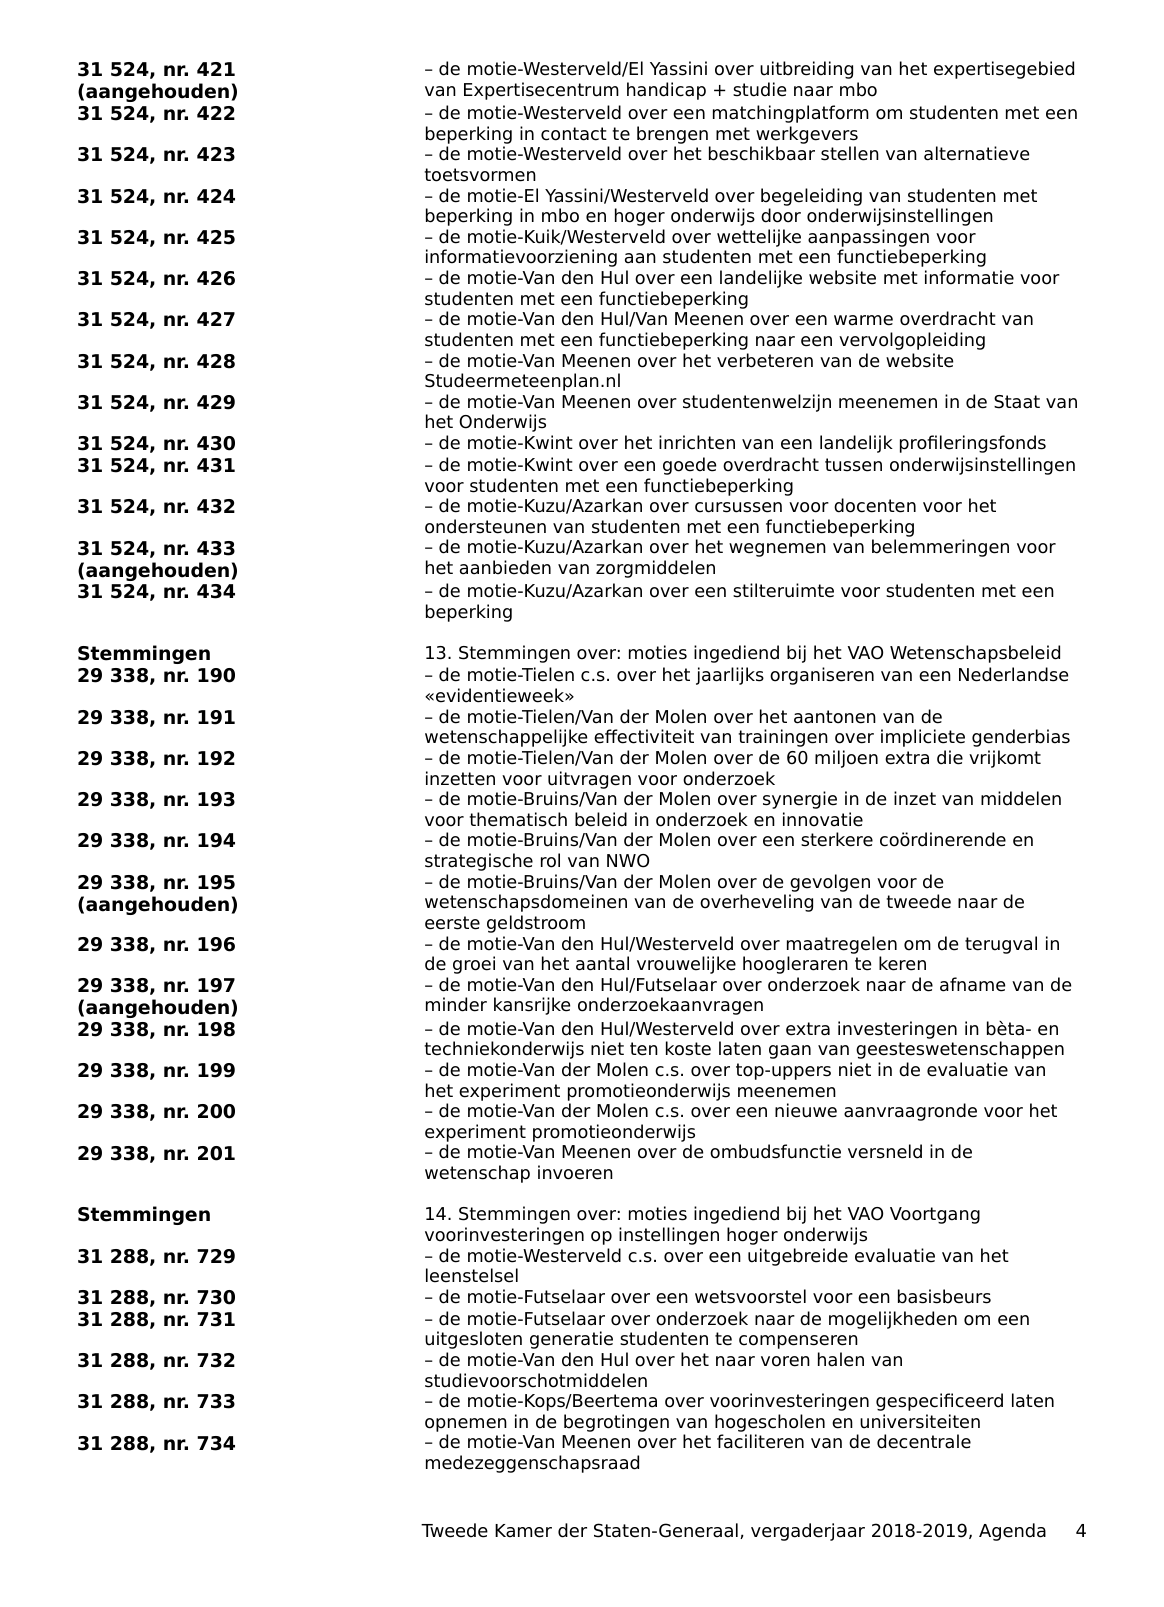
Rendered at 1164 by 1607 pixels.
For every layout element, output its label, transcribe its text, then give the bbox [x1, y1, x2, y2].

table_cell 29 338, nr. 201 [77, 1143, 401, 1184]
table_cell [401, 144, 418, 186]
table_cell 31 288, nr. 731 [77, 1309, 401, 1350]
table_cell 29 338, nr. 190 [77, 665, 401, 707]
table_cell 31 524, nr. 421 (aangehouden) [77, 59, 401, 103]
table_cell [401, 1101, 418, 1142]
table_cell [401, 392, 418, 433]
table_cell 29 338, nr. 199 [77, 1060, 401, 1101]
table_cell [401, 268, 418, 309]
table_cell Stemmingen [77, 1204, 401, 1246]
table_cell – de motie-Kuik/Westerveld over wettelijke aanpassingen voor informatievoorziening aan studenten met een functiebeperking [418, 227, 1087, 268]
table_cell [401, 623, 418, 643]
table_cell [401, 103, 418, 144]
table_cell – de motie-Bruins/Van der Molen over synergie in de inzet van middelen voor thematisch beleid in onderzoek en innovatie [418, 789, 1087, 830]
table_cell [418, 1184, 1087, 1204]
table_cell – de motie-Van den Hul/Van Meenen over een warme overdracht van studenten met een functiebeperking naar een vervolgopleiding [418, 309, 1087, 351]
table_cell [401, 975, 418, 1019]
table_cell [401, 1391, 418, 1432]
table_cell – de motie-Van Meenen over het verbeteren van de website Studeermeteenplan.nl [418, 351, 1087, 392]
table_cell – de motie-Futselaar over onderzoek naar de mogelijkheden om een uitgesloten generatie studenten te compenseren [418, 1309, 1087, 1350]
table_cell [401, 707, 418, 748]
table_cell – de motie-Van Meenen over het faciliteren van de decentrale medezeggenschapsraad [418, 1433, 1087, 1474]
table_cell [401, 1204, 418, 1246]
table_cell [418, 623, 1087, 643]
table_cell 31 524, nr. 426 [77, 268, 401, 309]
table_cell – de motie-Van Meenen over studentenwelzijn meenemen in de Staat van het Onderwijs [418, 392, 1087, 433]
table_cell – de motie-Bruins/Van der Molen over een sterkere coördinerende en strategische rol van NWO [418, 830, 1087, 872]
table_cell – de motie-Van den Hul/Westerveld over maatregelen om de terugval in de groei van het aantal vrouwelijke hoogleraren te keren [418, 934, 1087, 975]
table_cell [401, 538, 418, 581]
table_cell 29 338, nr. 198 [77, 1019, 401, 1060]
table_cell [401, 1060, 418, 1101]
table_cell – de motie-Futselaar over een wetsvoorstel voor een basisbeurs [418, 1287, 1087, 1309]
table_cell [401, 496, 418, 537]
table_cell – de motie-Kuzu/Azarkan over een stilteruimte voor studenten met een beperking [418, 581, 1087, 623]
table_cell – de motie-Kops/Beertema over voorinvesteringen gespecificeerd laten opnemen in de begrotingen van hogescholen en universiteiten [418, 1391, 1087, 1432]
table_cell 31 524, nr. 433 (aangehouden) [77, 538, 401, 581]
table_cell 31 524, nr. 430 [77, 433, 401, 455]
table_cell – de motie-Van den Hul/Westerveld over extra investeringen in bèta- en techniekonderwijs niet ten koste laten gaan van geesteswetenschappen [418, 1019, 1087, 1060]
table_cell 31 524, nr. 424 [77, 186, 401, 227]
table_cell [401, 643, 418, 665]
table_cell [401, 433, 418, 455]
table_cell – de motie-Van den Hul over het naar voren halen van studievoorschotmiddelen [418, 1350, 1087, 1391]
table_cell – de motie-El Yassini/Westerveld over begeleiding van studenten met beperking in mbo en hoger onderwijs door onderwijsinstellingen [418, 186, 1087, 227]
table_cell [401, 1143, 418, 1184]
table_cell – de motie-Kuzu/Azarkan over cursussen voor docenten voor het ondersteunen van studenten met een functiebeperking [418, 496, 1087, 537]
table_cell [401, 1246, 418, 1287]
table_cell – de motie-Van der Molen c.s. over een nieuwe aanvraagronde voor het experiment promotieonderwijs [418, 1101, 1087, 1142]
table_cell 29 338, nr. 193 [77, 789, 401, 830]
table_cell [401, 186, 418, 227]
table_cell 29 338, nr. 195 (aangehouden) [77, 872, 401, 933]
table_cell 29 338, nr. 194 [77, 830, 401, 872]
table_cell – de motie-Kwint over het inrichten van een landelijk profileringsfonds [418, 433, 1087, 455]
table_cell – de motie-Van den Hul/Futselaar over onderzoek naar de afname van de minder kansrijke onderzoekaanvragen [418, 975, 1087, 1019]
table_cell 31 288, nr. 733 [77, 1391, 401, 1432]
table_cell – de motie-Kuzu/Azarkan over het wegnemen van belemmeringen voor het aanbieden van zorgmiddelen [418, 538, 1087, 581]
table_cell [401, 1287, 418, 1309]
table_cell [401, 872, 418, 933]
table_cell [401, 1433, 418, 1474]
table_cell – de motie-Van der Molen c.s. over top-uppers niet in de evaluatie van het experiment promotieonderwijs meenemen [418, 1060, 1087, 1101]
table_cell – de motie-Tielen c.s. over het jaarlijks organiseren van een Nederlandse «evidentieweek» [418, 665, 1087, 707]
table_cell [401, 351, 418, 392]
table_cell – de motie-Tielen/Van der Molen over het aantonen van de wetenschappelijke effectiviteit van trainingen over impliciete genderbias [418, 707, 1087, 748]
table_cell Stemmingen [77, 643, 401, 665]
table_cell 31 288, nr. 732 [77, 1350, 401, 1391]
table_cell [401, 748, 418, 789]
table_cell – de motie-Westerveld over het beschikbaar stellen van alternatieve toetsvormen [418, 144, 1087, 186]
table_cell – de motie-Van den Hul over een landelijke website met informatie voor studenten met een functiebeperking [418, 268, 1087, 309]
table_cell [401, 59, 418, 103]
table_cell 31 524, nr. 431 [77, 455, 401, 496]
table_cell [77, 623, 401, 643]
table_cell 31 288, nr. 734 [77, 1433, 401, 1474]
table_cell 31 288, nr. 729 [77, 1246, 401, 1287]
table_cell 13. Stemmingen over: moties ingediend bij het VAO Wetenschapsbeleid [418, 643, 1087, 665]
table_cell [401, 227, 418, 268]
table_cell – de motie-Bruins/Van der Molen over de gevolgen voor de wetenschapsdomeinen van de overheveling van de tweede naar de eerste geldstroom [418, 872, 1087, 933]
table_cell [401, 455, 418, 496]
table_cell [401, 309, 418, 351]
table_cell [401, 1309, 418, 1350]
table_cell 29 338, nr. 196 [77, 934, 401, 975]
table_cell 29 338, nr. 197 (aangehouden) [77, 975, 401, 1019]
table_cell 31 524, nr. 429 [77, 392, 401, 433]
table_cell 31 524, nr. 432 [77, 496, 401, 537]
table_cell 31 288, nr. 730 [77, 1287, 401, 1309]
table_cell 31 524, nr. 427 [77, 309, 401, 351]
table_cell 31 524, nr. 422 [77, 103, 401, 144]
table_cell – de motie-Westerveld/El Yassini over uitbreiding van het expertisegebied van Expertisecentrum handicap + studie naar mbo [418, 59, 1087, 103]
table_cell – de motie-Kwint over een goede overdracht tussen onderwijsinstellingen voor studenten met een functiebeperking [418, 455, 1087, 496]
table_cell 31 524, nr. 428 [77, 351, 401, 392]
table_cell 31 524, nr. 423 [77, 144, 401, 186]
table_cell 29 338, nr. 192 [77, 748, 401, 789]
table_cell 29 338, nr. 200 [77, 1101, 401, 1142]
table_cell [401, 934, 418, 975]
table_cell – de motie-Van Meenen over de ombudsfunctie versneld in de wetenschap invoeren [418, 1143, 1087, 1184]
table_cell – de motie-Westerveld over een matchingplatform om studenten met een beperking in contact te brengen met werkgevers [418, 103, 1087, 144]
table_cell – de motie-Tielen/Van der Molen over de 60 miljoen extra die vrijkomt inzetten voor uitvragen voor onderzoek [418, 748, 1087, 789]
table_cell 14. Stemmingen over: moties ingediend bij het VAO Voortgang voorinvesteringen op instellingen hoger onderwijs [418, 1204, 1087, 1246]
table_cell [401, 789, 418, 830]
table_cell [401, 1350, 418, 1391]
table_cell 31 524, nr. 425 [77, 227, 401, 268]
table_cell [401, 581, 418, 623]
table_cell [77, 1184, 401, 1204]
table_cell [401, 665, 418, 707]
table_cell – de motie-Westerveld c.s. over een uitgebreide evaluatie van het leenstelsel [418, 1246, 1087, 1287]
table_cell [401, 1019, 418, 1060]
table_cell [401, 830, 418, 872]
table_cell 29 338, nr. 191 [77, 707, 401, 748]
table_cell [401, 1184, 418, 1204]
table_cell 31 524, nr. 434 [77, 581, 401, 623]
